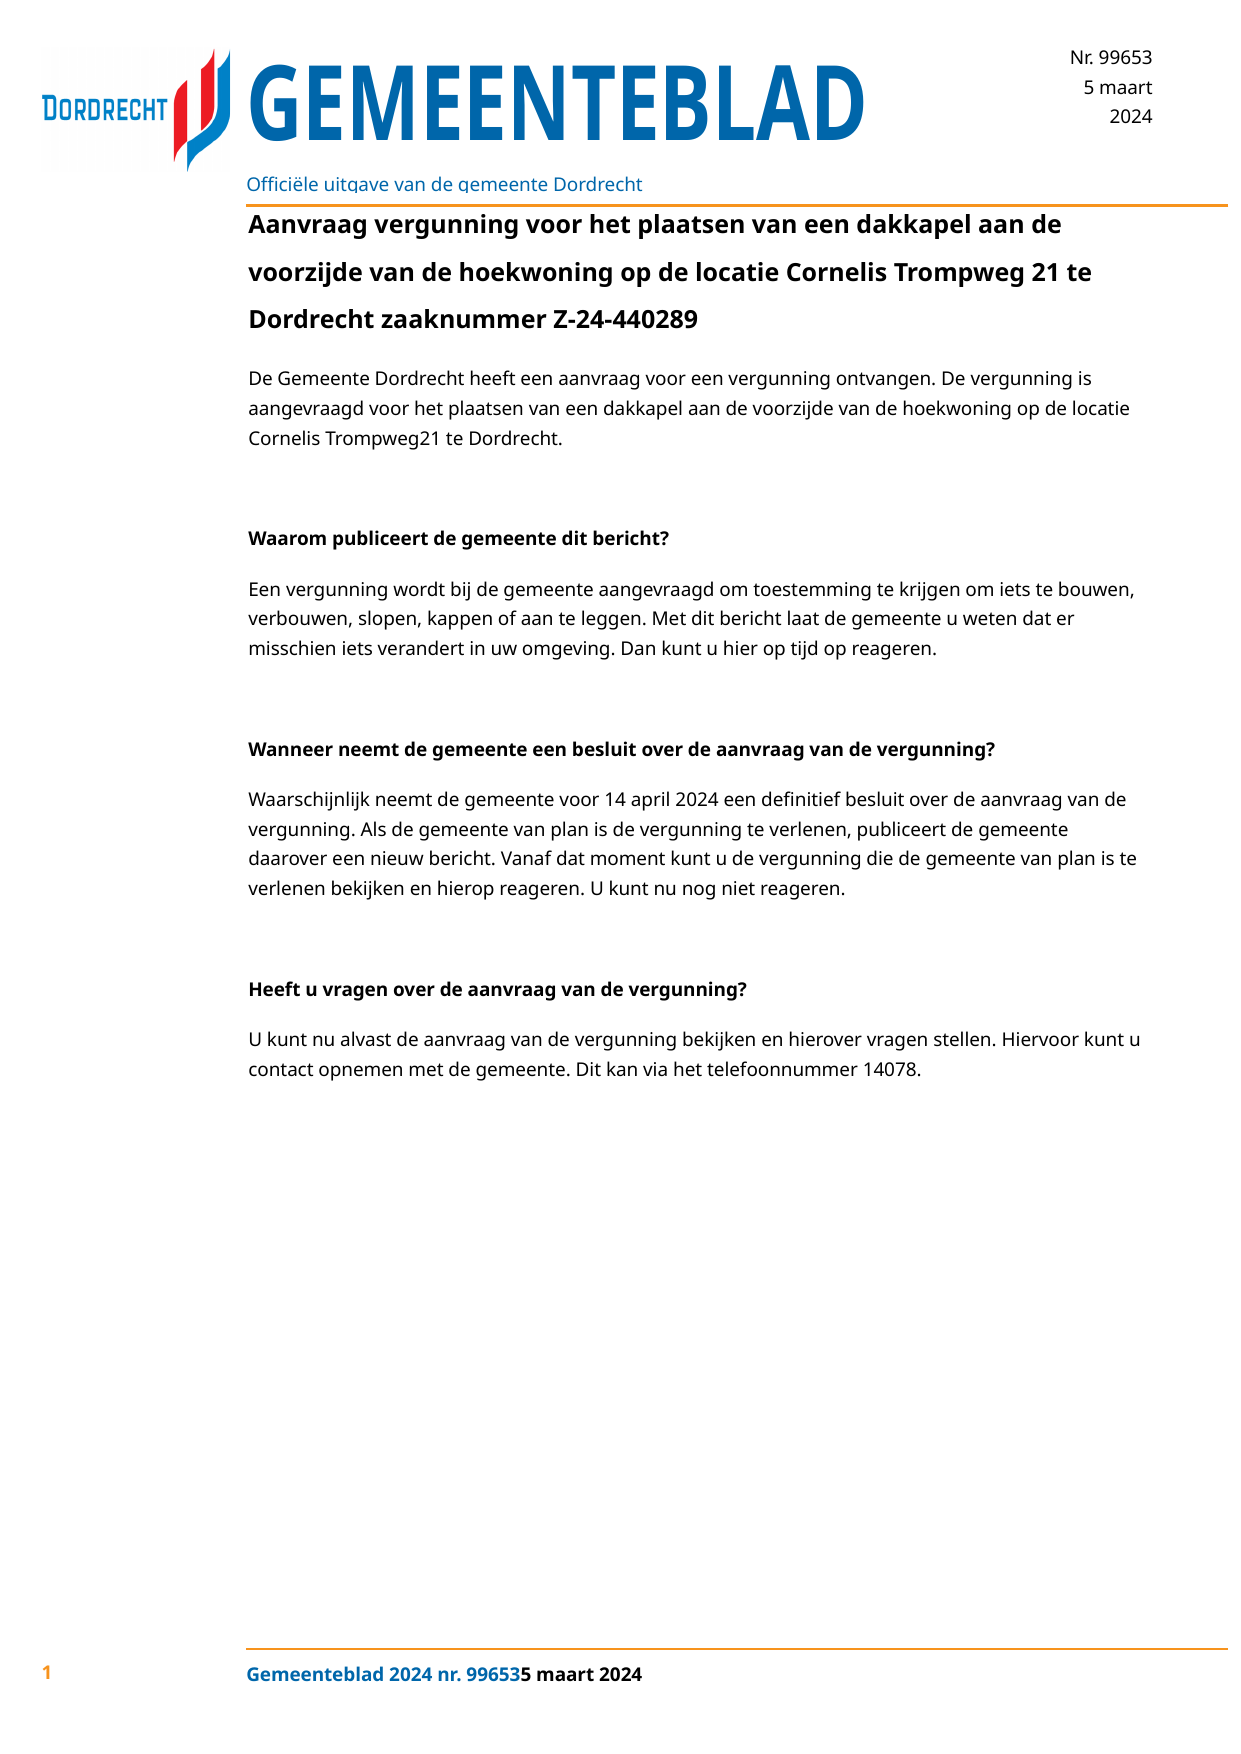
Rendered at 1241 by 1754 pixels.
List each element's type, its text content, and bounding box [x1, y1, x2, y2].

text Waarschijnlijk neemt de gemeente voor 14 april 2024 een definitief besluit over de aanvraag van de vergunning. Als de gemeente van plan is de vergunning te verlenen, publiceert de gemeente daarover een nieuw bericht. Vanaf dat moment kunt u de vergunning die de gemeente van plan is te verlenen bekijken en hierop reageren. U kunt nu nog niet reageren. [248, 786, 1152, 901]
text Een vergunning wordt bij de gemeente aangevraagd om toestemming te krijgen om iets te bouwen, verbouwen, slopen, kappen of aan te leggen. Met dit bericht laat de gemeente u weten dat er misschien iets verandert in uw omgeving. Dan kunt u hier op tijd op reageren. [248, 576, 1152, 661]
text U kunt nu alvast de aanvraag van de vergunning bekijken en hierover vragen stellen. Hiervoor kunt u contact opnemen met de gemeente. Dit kan via het telefoonnummer 14078. [248, 1026, 1152, 1082]
picture [41, 47, 231, 172]
text Wanneer neemt de gemeente een besluit over de aanvraag van de vergunning? [248, 736, 1152, 762]
text Heeft u vragen over de aanvraag van de vergunning? [248, 976, 1152, 1002]
text Aanvraag vergunning voor het plaatsen van een dakkapel aan de voorzijde van de hoekwoning op de locatie Cornelis Trompweg 21 te Dordrecht zaaknummer Z-24-440289 [248, 207, 1152, 336]
text De Gemeente Dordrecht heeft een aanvraag voor een vergunning ontvangen. De vergunning is aangevraagd voor het plaatsen van een dakkapel aan de voorzijde van de hoekwoning op de locatie Cornelis Trompweg21 te Dordrecht. [248, 366, 1152, 450]
text Waarom publiceert de gemeente dit bericht? [248, 526, 1152, 551]
